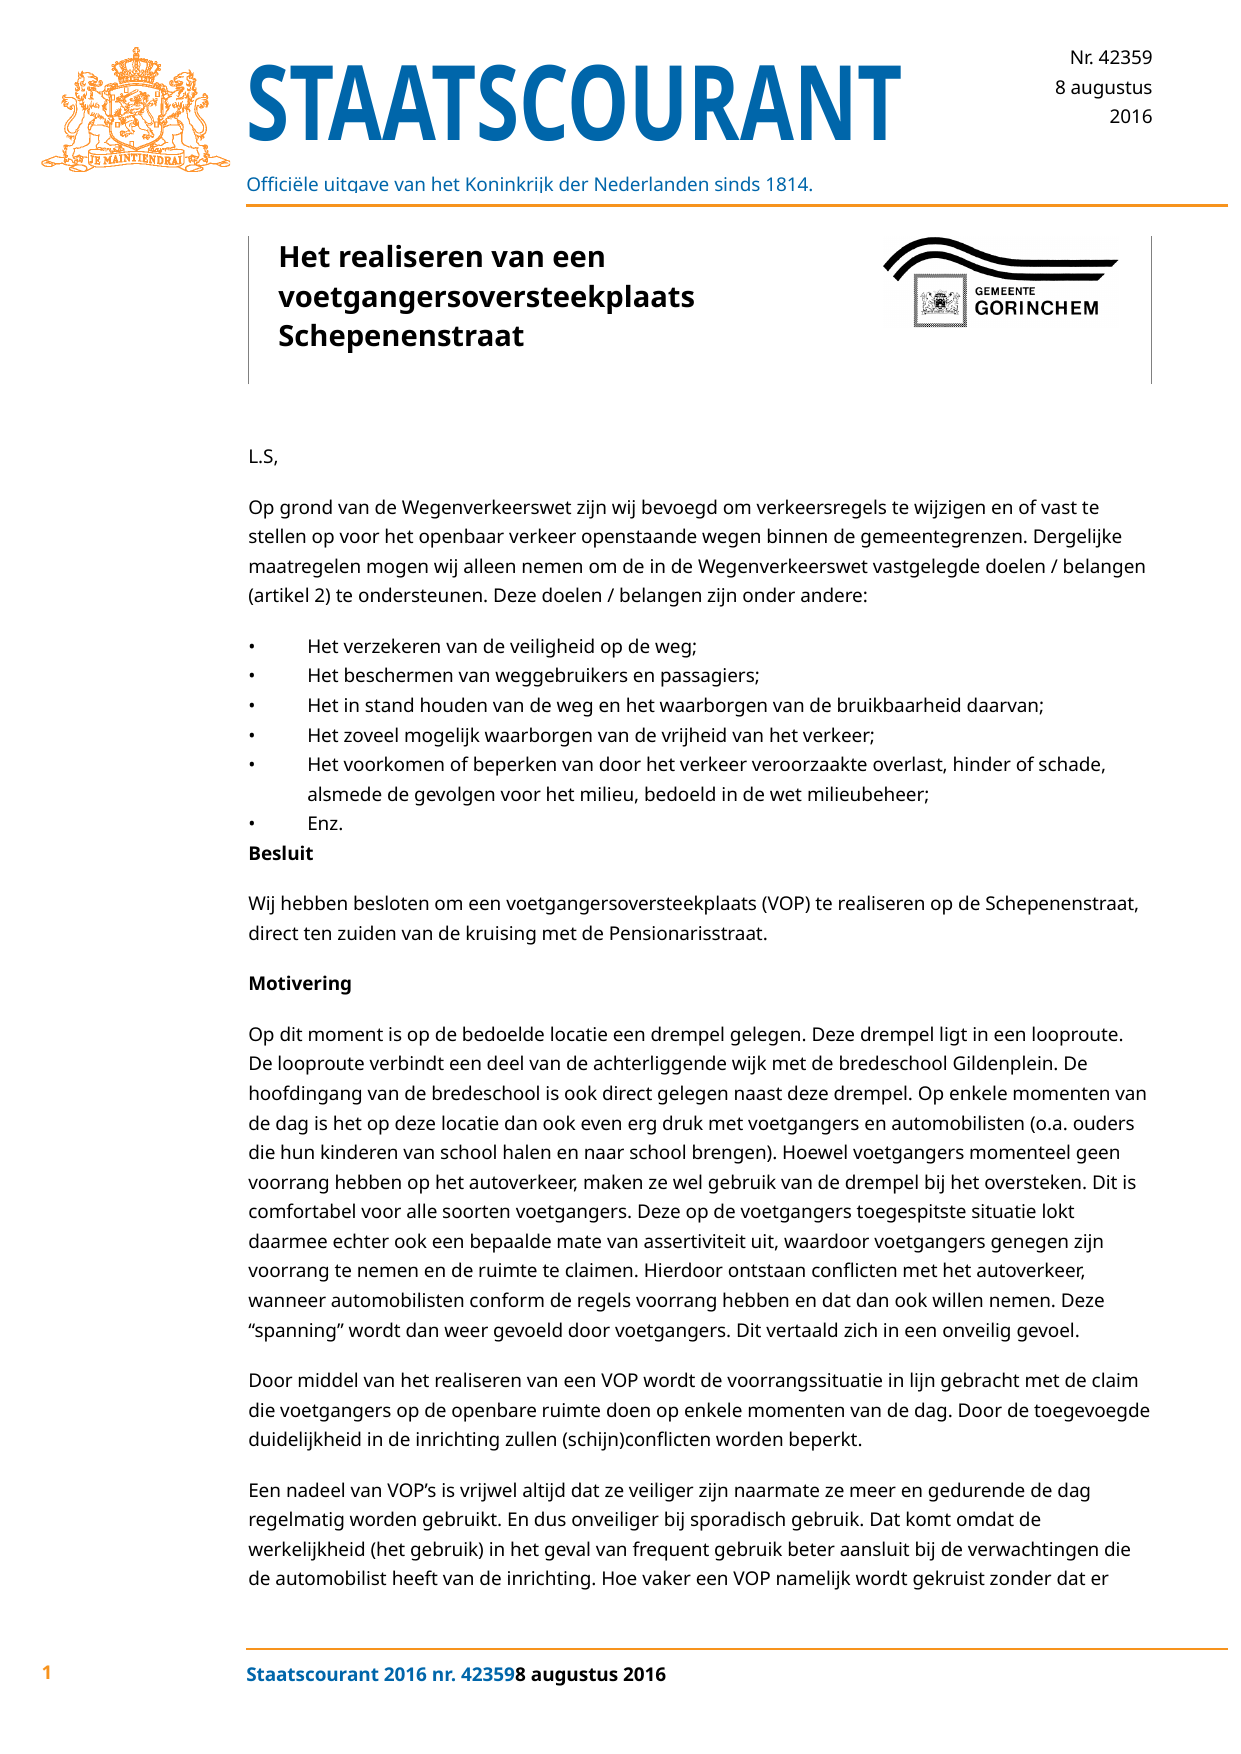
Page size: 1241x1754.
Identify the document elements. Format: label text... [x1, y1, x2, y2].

text Wij hebben besloten om een voetgangersoversteekplaats (VOP) te realiseren op de Schepenenstraat, direct ten zuiden van de kruising met de Pensionarisstraat. [248, 891, 1152, 946]
text Op grond van de Wegenverkeerswet zijn wij bevoegd om verkeersregels te wijzigen en of vast te stellen op voor het openbaar verkeer openstaande wegen binnen de gemeentegrenzen. Dergelijke maatregelen mogen wij alleen nemen om de in de Wegenverkeerswet vastgelegde doelen / belangen (artikel 2) te ondersteunen. Deze doelen / belangen zijn onder andere: [248, 494, 1152, 608]
table_header [850, 236, 1151, 384]
text Op dit moment is op de bedoelde locatie een drempel gelegen. Deze drempel ligt in een looproute. De looproute verbindt een deel van de achterliggende wijk met de bredeschool Gildenplein. De hoofdingang van de bredeschool is ook direct gelegen naast deze drempel. Op enkele momenten van de dag is het op deze locatie dan ook even erg druk met voetgangers en automobilisten (o.a. ouders die hun kinderen van school halen en naar school brengen). Hoewel voetgangers momenteel geen voorrang hebben op het autoverkeer, maken ze wel gebruik van de drempel bij het oversteken. Dit is comfortabel voor alle soorten voetgangers. Deze op de voetgangers toegespitste situatie lokt daarmee echter ook een bepaalde mate van assertiviteit uit, waardoor voetgangers genegen zijn voorrang te nemen en de ruimte te claimen. Hierdoor ontstaan conflicten met het autoverkeer, wanneer automobilisten conform de regels voorrang hebben en dat dan ook willen nemen. Deze “spanning” wordt dan weer gevoeld door voetgangers. Dit vertaald zich in een onveilig gevoel. [248, 1021, 1152, 1343]
text Besluit [248, 840, 1152, 866]
list Het in stand houden van de weg en het waarborgen van de bruikbaarheid daarvan; [248, 692, 1152, 718]
text Door middel van het realiseren van een VOP wordt de voorrangssituatie in lijn gebracht met de claim die voetgangers op de openbare ruimte doen op enkele momenten van de dag. Door de toegevoegde duidelijkheid in de inrichting zullen (schijn)conflicten worden beperkt. [248, 1367, 1152, 1452]
list Het voorkomen of beperken van door het verkeer veroorzaakte overlast, hinder of schade, alsmede de gevolgen voor het milieu, bedoeld in de wet milieubeheer; [248, 751, 1152, 807]
picture [41, 47, 231, 172]
table_header Het realiseren van een voetgangersoversteekplaats Schepenenstraat [249, 236, 850, 384]
list Het zoveel mogelijk waarborgen van de vrijheid van het verkeer; [248, 722, 1152, 748]
text L.S, [248, 443, 1152, 469]
text Een nadeel van VOP’s is vrijwel altijd dat ze veiliger zijn naarmate ze meer en gedurende de dag regelmatig worden gebruikt. En dus onveiliger bij sporadisch gebruik. Dat komt omdat de werkelijkheid (het gebruik) in het geval van frequent gebruik beter aansluit bij de verwachtingen die de automobilist heeft van de inrichting. Hoe vaker een VOP namelijk wordt gekruist zonder dat er [248, 1477, 1152, 1591]
list Het beschermen van weggebruikers en passagiers; [248, 663, 1152, 688]
list Het verzekeren van de veiligheid op de weg; [248, 633, 1152, 659]
picture [882, 236, 1119, 328]
text Motivering [248, 971, 1152, 996]
list Enz. [248, 811, 1152, 836]
